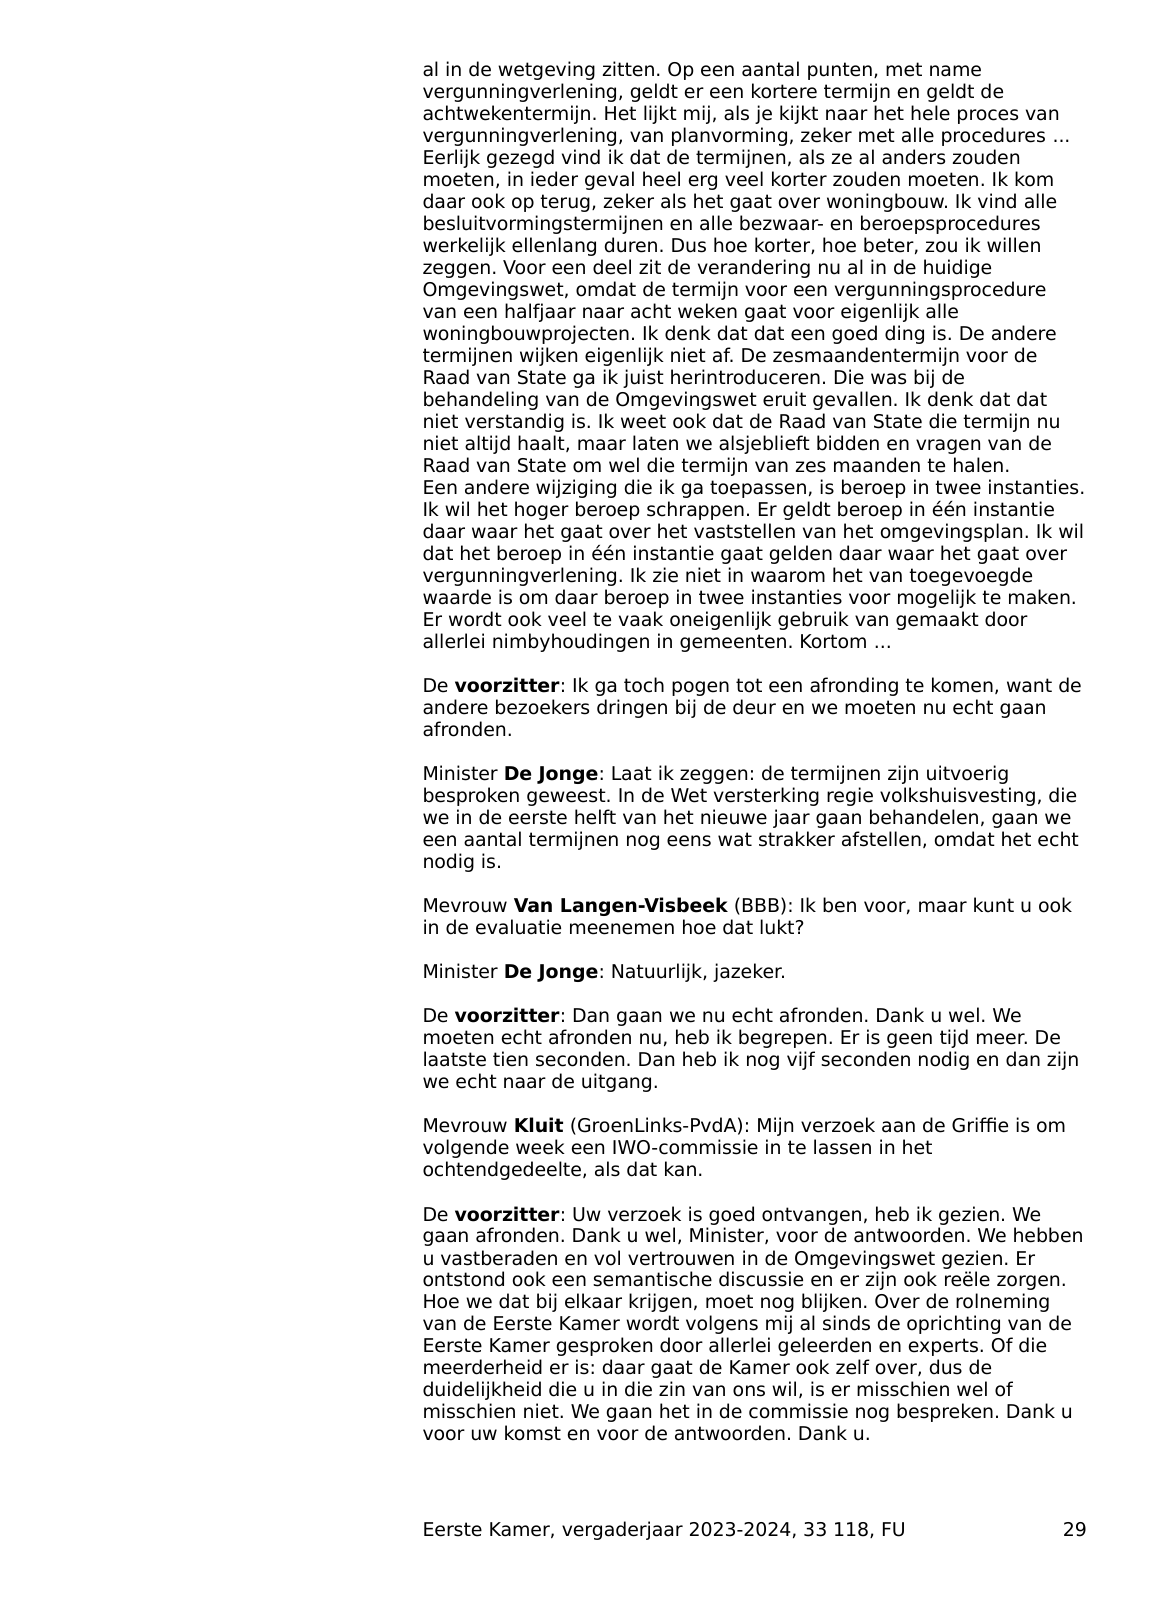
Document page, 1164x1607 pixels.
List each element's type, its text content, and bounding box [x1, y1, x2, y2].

text Minister De Jonge: Laat ik zeggen: de termijnen zijn uitvoerig besproken geweest. In de Wet versterking regie volkshuisvesting, die we in de eerste helft van het nieuwe jaar gaan behandelen, gaan we een aantal termijnen nog eens wat strakker afstellen, omdat het echt nodig is. [422, 763, 1087, 873]
text Mevrouw Kluit (GroenLinks-PvdA): Mijn verzoek aan de Griffie is om volgende week een IWO-commissie in te lassen in het ochtendgedeelte, als dat kan. [422, 1115, 1087, 1181]
text De voorzitter: Uw verzoek is goed ontvangen, heb ik gezien. We gaan afronden. Dank u wel, Minister, voor de antwoorden. We hebben u vastberaden en vol vertrouwen in de Omgevingswet gezien. Er ontstond ook een semantische discussie en er zijn ook reële zorgen. Hoe we dat bij elkaar krijgen, moet nog blijken. Over de rolneming van de Eerste Kamer wordt volgens mij al sinds de oprichting van de Eerste Kamer gesproken door allerlei geleerden en experts. Of die meerderheid er is: daar gaat de Kamer ook zelf over, dus de duidelijkheid die u in die zin van ons wil, is er misschien wel of misschien niet. We gaan het in de commissie nog bespreken. Dank u voor uw komst en voor de antwoorden. Dank u. [422, 1203, 1087, 1445]
text De voorzitter: Dan gaan we nu echt afronden. Dank u wel. We moeten echt afronden nu, heb ik begrepen. Er is geen tijd meer. De laatste tien seconden. Dan heb ik nog vijf seconden nodig en dan zijn we echt naar de uitgang. [422, 1005, 1087, 1093]
text Mevrouw Van Langen-Visbeek (BBB): Ik ben voor, maar kunt u ook in de evaluatie meenemen hoe dat lukt? [422, 895, 1087, 939]
text Een andere wijziging die ik ga toepassen, is beroep in twee instanties. Ik wil het hoger beroep schrappen. Er geldt beroep in één instantie daar waar het gaat over het vaststellen van het omgevingsplan. Ik wil dat het beroep in één instantie gaat gelden daar waar het gaat over vergunningverlening. Ik zie niet in waarom het van toegevoegde waarde is om daar beroep in twee instanties voor mogelijk te maken. Er wordt ook veel te vaak oneigenlijk gebruik van gemaakt door allerlei nimbyhoudingen in gemeenten. Kortom ... [422, 477, 1087, 652]
text al in de wetgeving zitten. Op een aantal punten, met name vergunningverlening, geldt er een kortere termijn en geldt de achtwekentermijn. Het lijkt mij, als je kijkt naar het hele proces van vergunningverlening, van planvorming, zeker met alle procedures ... Eerlijk gezegd vind ik dat de termijnen, als ze al anders zouden moeten, in ieder geval heel erg veel korter zouden moeten. Ik kom daar ook op terug, zeker als het gaat over woningbouw. Ik vind alle besluitvormingstermijnen en alle bezwaar- en beroepsprocedures werkelijk ellenlang duren. Dus hoe korter, hoe beter, zou ik willen zeggen. Voor een deel zit de verandering nu al in de huidige Omgevingswet, omdat de termijn voor een vergunningsprocedure van een halfjaar naar acht weken gaat voor eigenlijk alle woningbouwprojecten. Ik denk dat dat een goed ding is. De andere termijnen wijken eigenlijk niet af. De zesmaandentermijn voor de Raad van State ga ik juist herintroduceren. Die was bij de behandeling van de Omgevingswet eruit gevallen. Ik denk dat dat niet verstandig is. Ik weet ook dat de Raad van State die termijn nu niet altijd haalt, maar laten we alsjeblieft bidden en vragen van de Raad van State om wel die termijn van zes maanden te halen. [422, 59, 1087, 477]
text De voorzitter: Ik ga toch pogen tot een afronding te komen, want de andere bezoekers dringen bij de deur en we moeten nu echt gaan afronden. [422, 675, 1087, 741]
text Minister De Jonge: Natuurlijk, jazeker. [422, 961, 1087, 983]
